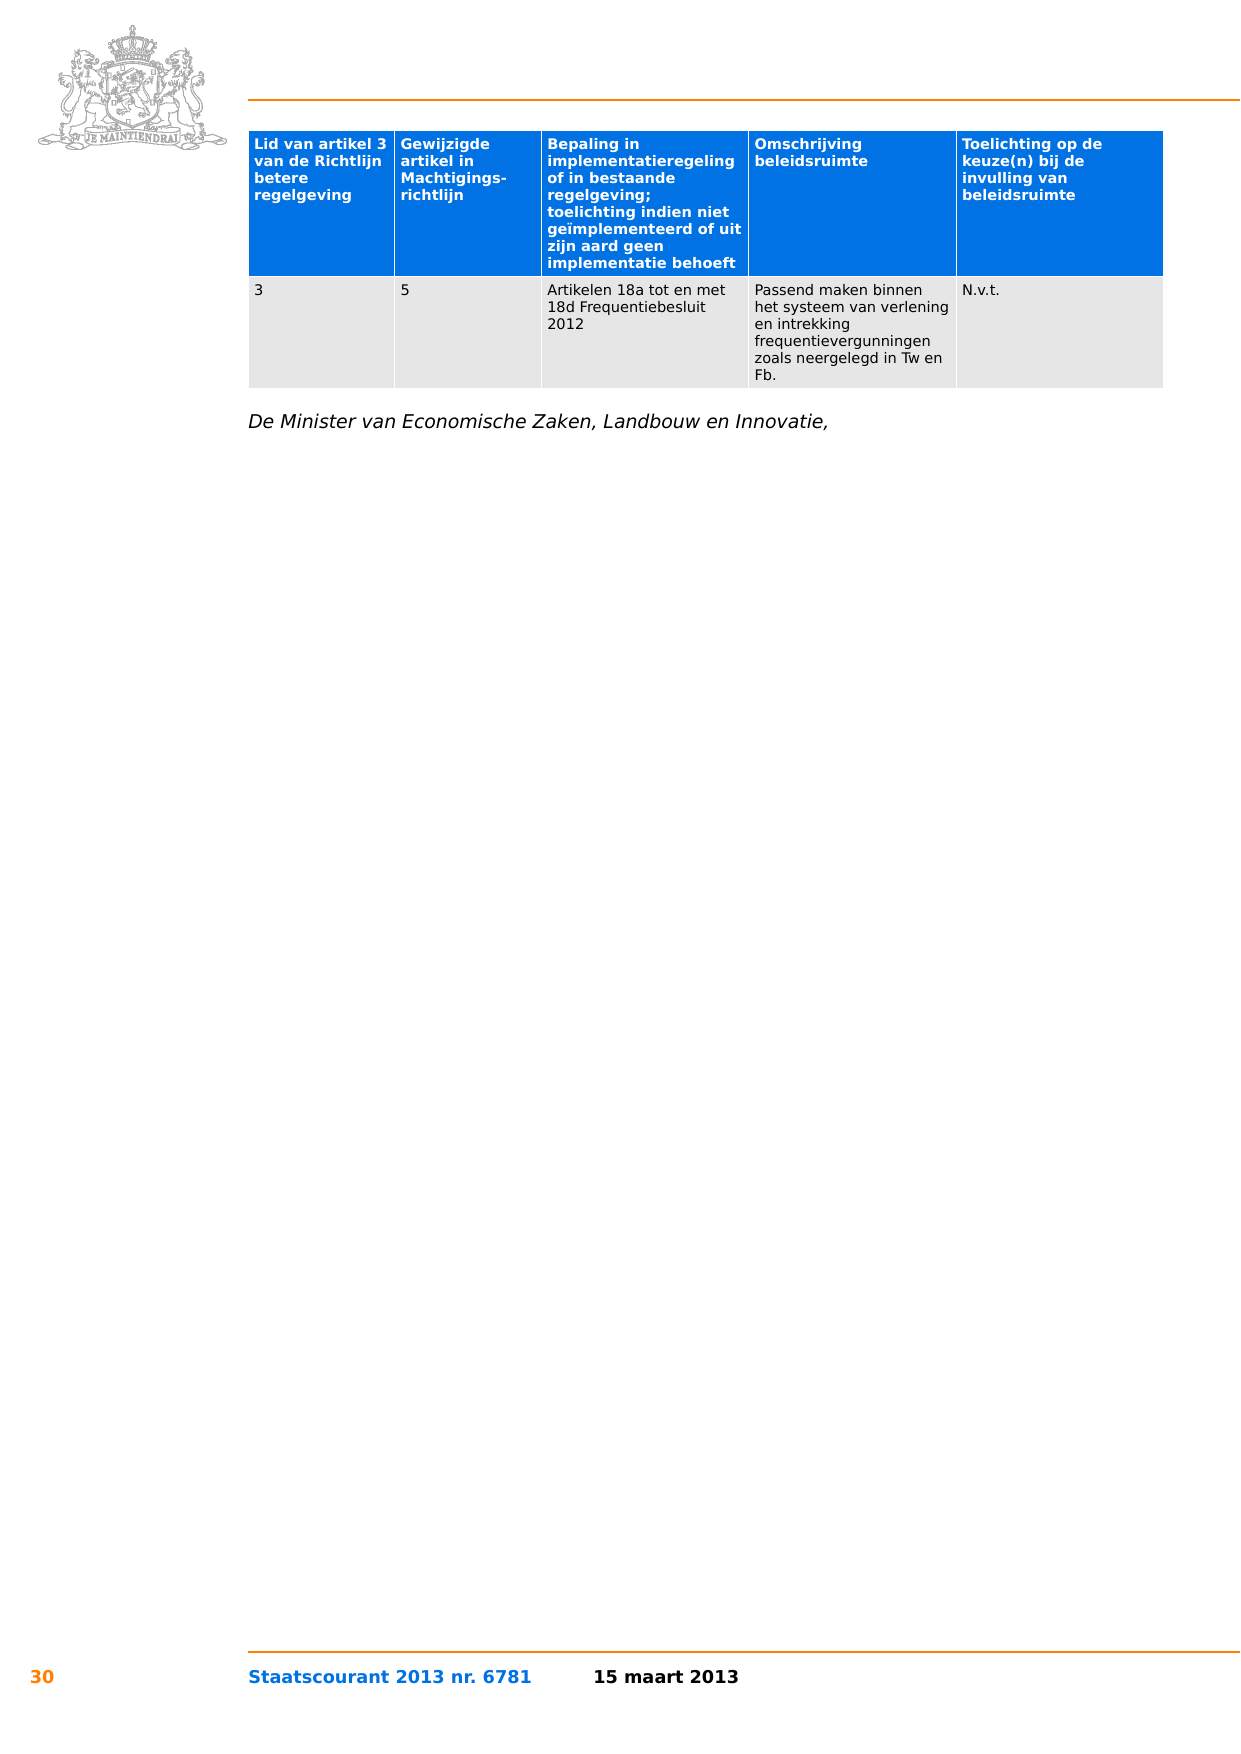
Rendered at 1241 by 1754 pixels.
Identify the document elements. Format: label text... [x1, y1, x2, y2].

table_header Bepaling in implementatieregeling of in bestaande regelgeving; toelichting indien niet geïmplementeerd of uit zijn aard geen implementatie behoeft [542, 131, 748, 276]
table_cell N.v.t. [957, 277, 1163, 388]
table_cell 5 [395, 277, 541, 388]
table_cell 3 [249, 277, 394, 388]
picture [38, 25, 227, 150]
text De Minister van Economische Zaken, Landbouw en Innovatie, [248, 411, 1163, 433]
table_cell Artikelen 18a tot en met 18d Frequentiebesluit 2012 [542, 277, 748, 388]
table_cell Passend maken binnen het systeem van verlening en intrekking frequentievergunningen zoals neergelegd in Tw en Fb. [749, 277, 956, 388]
table_header Gewijzigde artikel in Machtigings-richtlijn [395, 131, 541, 276]
table_header Lid van artikel 3 van de Richtlijn betere regelgeving [249, 131, 394, 276]
table_header Toelichting op de keuze(n) bij de invulling van beleidsruimte [957, 131, 1163, 276]
table_header Omschrijving beleidsruimte [749, 131, 956, 276]
